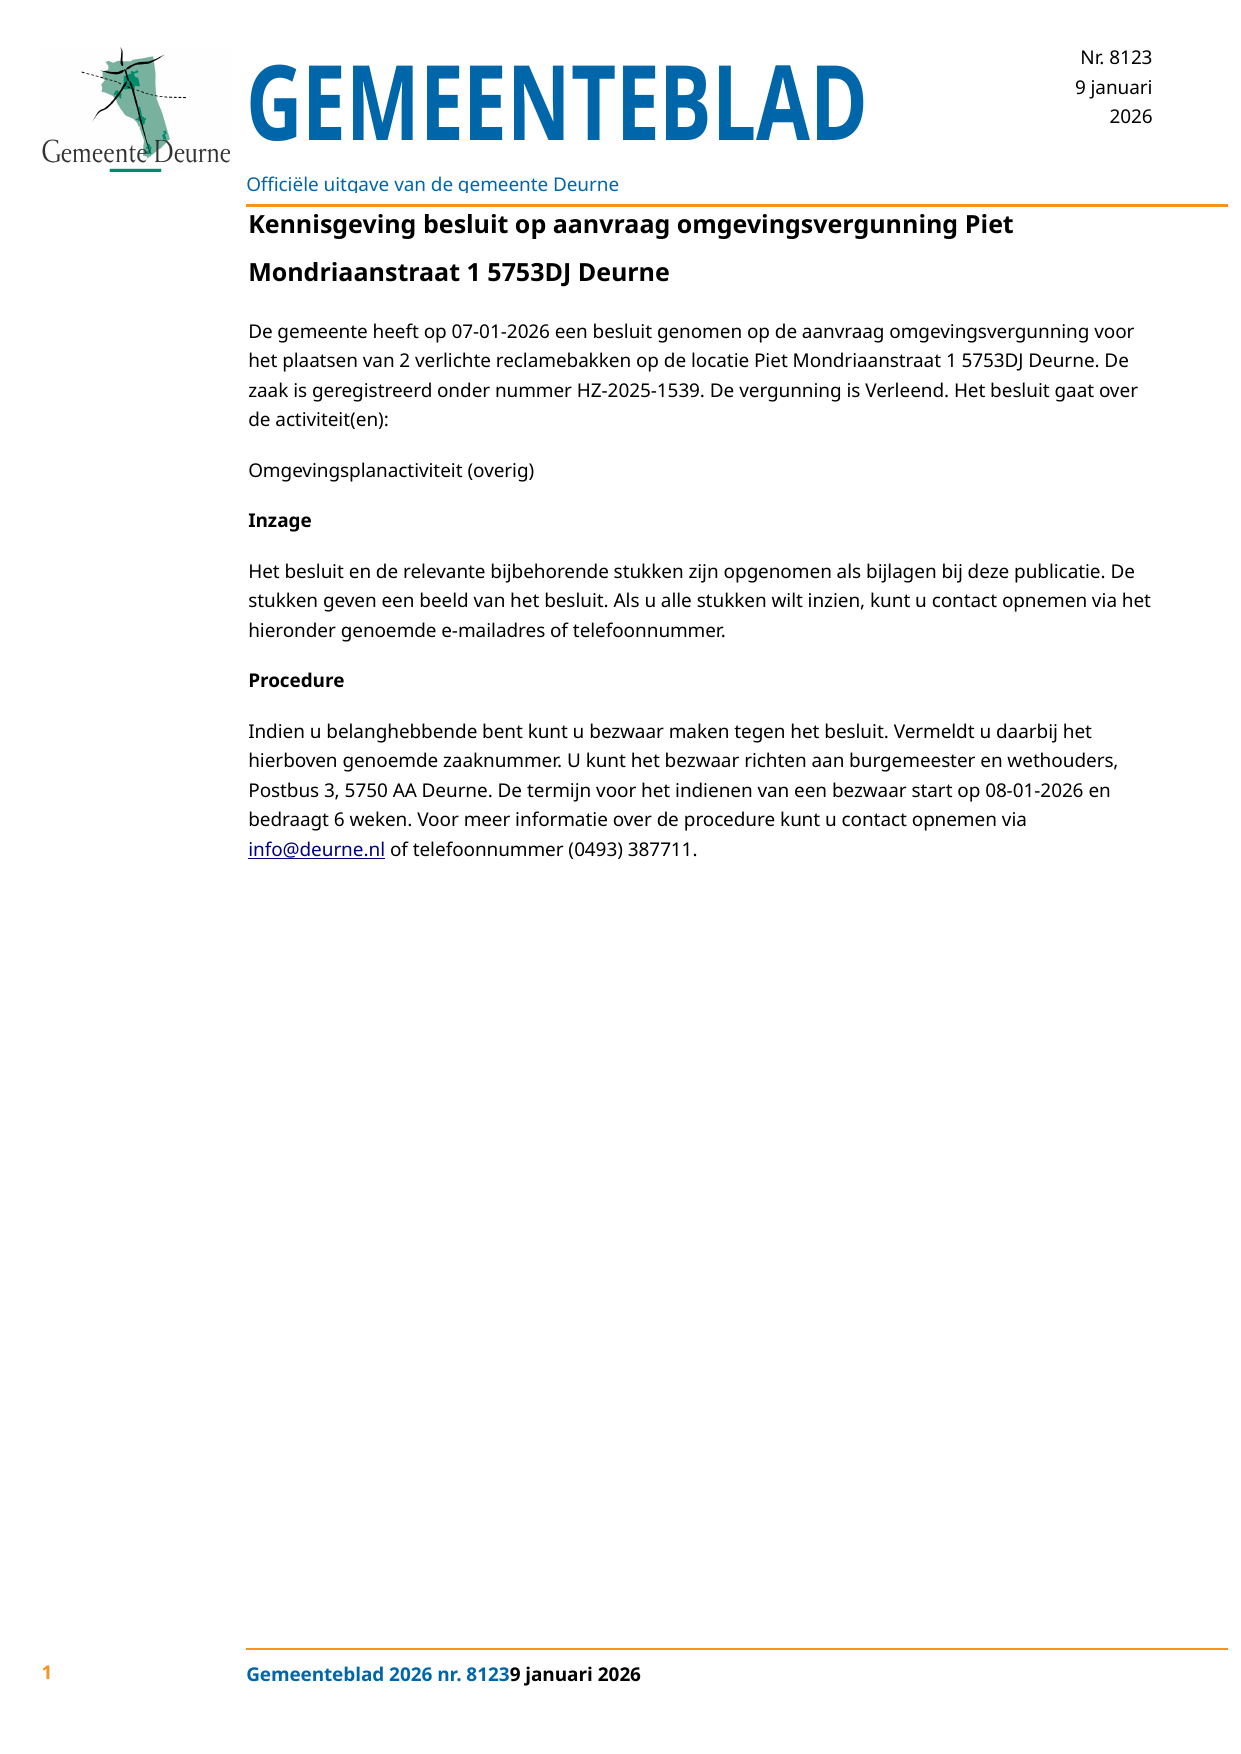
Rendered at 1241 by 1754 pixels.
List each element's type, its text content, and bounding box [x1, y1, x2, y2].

text Inzage [248, 507, 1152, 533]
text Kennisgeving besluit op aanvraag omgevingsvergunning Piet Mondriaanstraat 1 5753DJ Deurne [248, 207, 1152, 288]
text Omgevingsplanactiviteit (overig) [248, 457, 1152, 483]
text Procedure [248, 667, 1152, 693]
text Het besluit en de relevante bijbehorende stukken zijn opgenomen als bijlagen bij deze publicatie. De stukken geven een beeld van het besluit. Als u alle stukken wilt inzien, kunt u contact opnemen via het hieronder genoemde e-mailadres of telefoonnummer. [248, 558, 1152, 643]
text Indien u belanghebbende bent kunt u bezwaar maken tegen het besluit. Vermeldt u daarbij het hierboven genoemde zaaknummer. U kunt het bezwaar richten aan burgemeester en wethouders, Postbus 3, 5750 AA Deurne. De termijn voor het indienen van een bezwaar start op 08-01-2026 en bedraagt 6 weken. Voor meer informatie over de procedure kunt u contact opnemen via info@deurne.nl of telefoonnummer (0493) 387711. [248, 718, 1152, 862]
text De gemeente heeft op 07-01-2026 een besluit genomen op de aanvraag omgevingsvergunning voor het plaatsen van 2 verlichte reclamebakken op de locatie Piet Mondriaanstraat 1 5753DJ Deurne. De zaak is geregistreerd onder nummer HZ-2025-1539. De vergunning is Verleend. Het besluit gaat over de activiteit(en): [248, 318, 1152, 432]
picture [41, 47, 231, 172]
